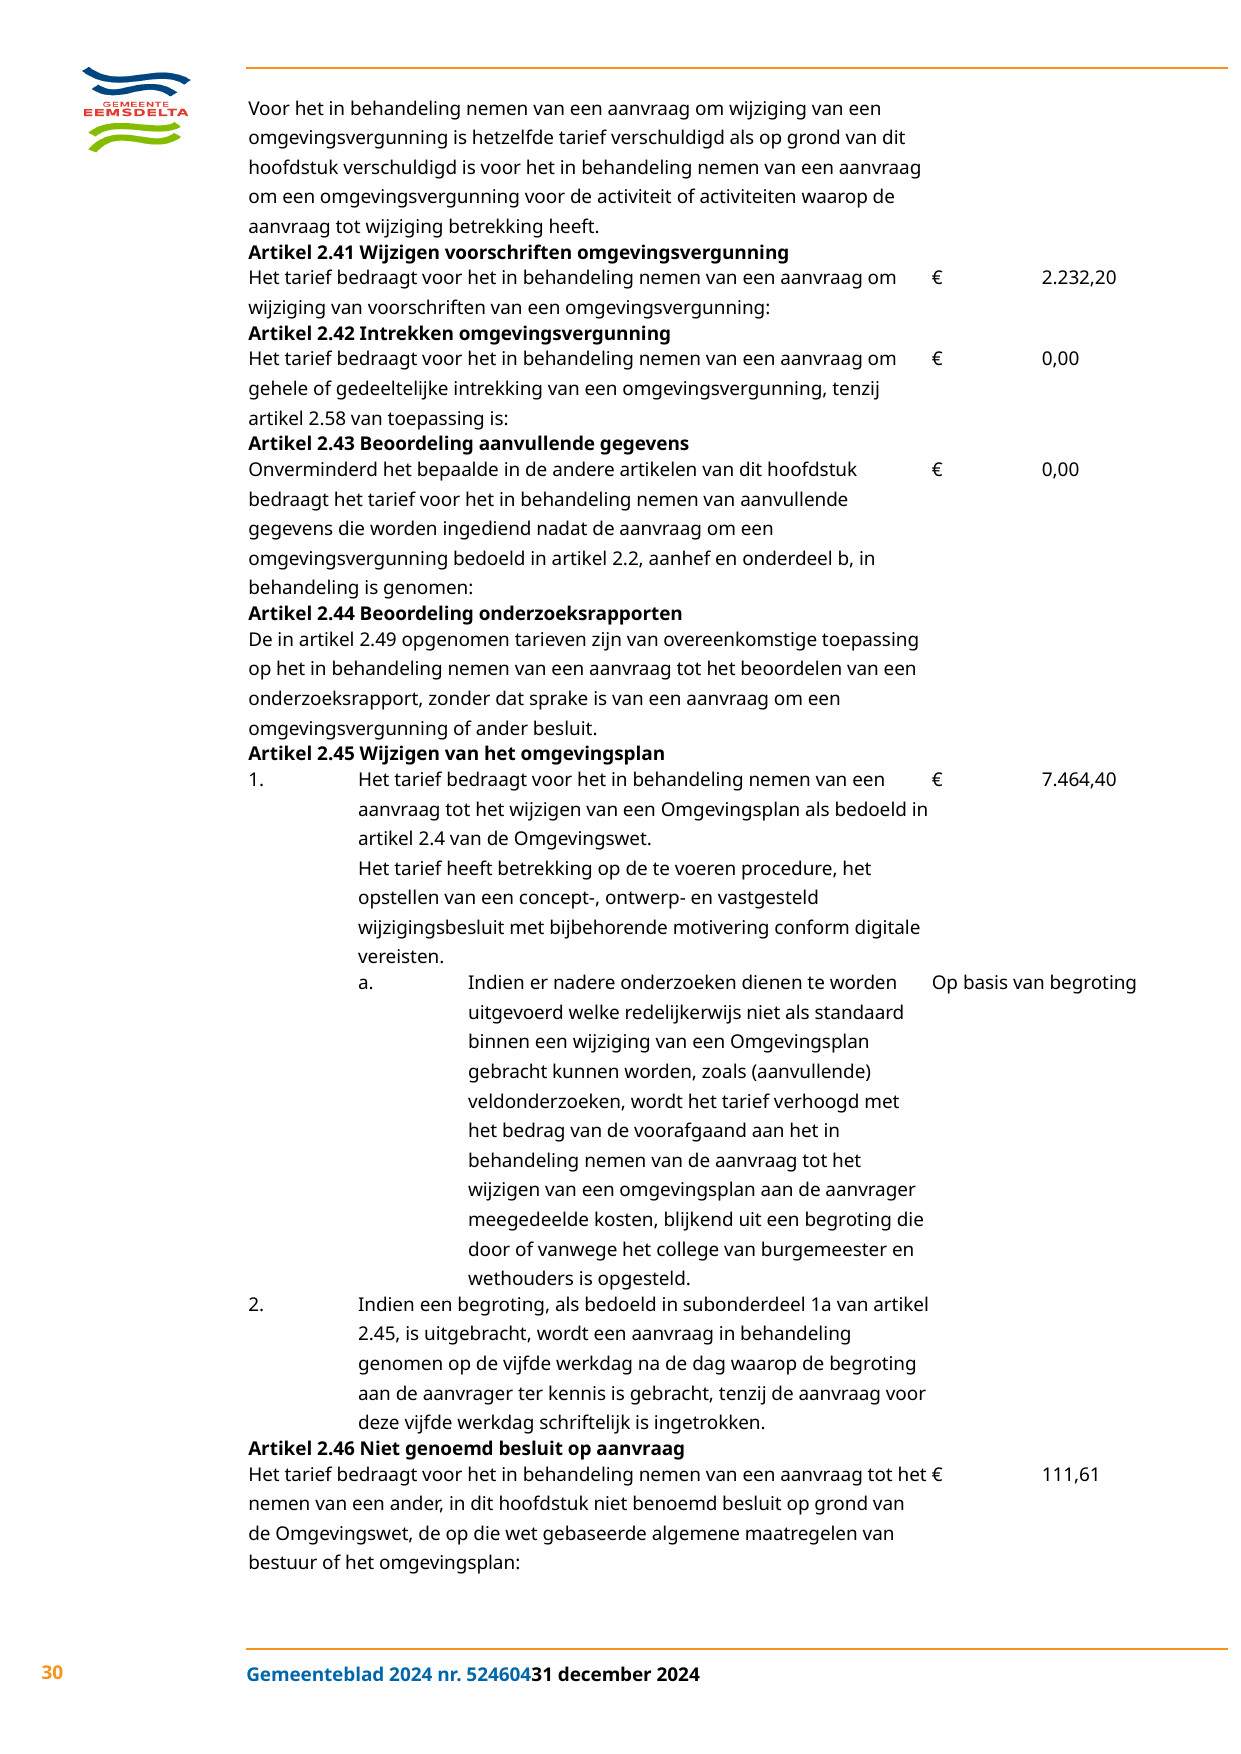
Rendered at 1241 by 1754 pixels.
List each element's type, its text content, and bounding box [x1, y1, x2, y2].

table_cell Onverminderd het bepaalde in de andere artikelen van dit hoofdstuk bedraagt het tarief voor het in behandeling nemen van aanvullende gegevens die worden ingediend nadat de aanvraag om een omgevingsvergunning bedoeld in artikel 2.2, aanhef en onderdeel b, in behandeling is genomen: [248, 456, 932, 600]
table_cell 111,61 [1042, 1461, 1152, 1575]
table_cell Het tarief bedraagt voor het in behandeling nemen van een aanvraag tot het wijzigen van een Omgevingsplan als bedoeld in artikel 2.4 van de Omgevingswet. Het tarief heeft betrekking op de te voeren procedure, het opstellen van een concept-, ontwerp- en vastgesteld wijzigingsbesluit met bijbehorende motivering conform digitale vereisten. [358, 766, 932, 969]
table_cell 0,00 [1042, 456, 1152, 600]
table_cell 2.232,20 [1042, 265, 1152, 320]
table_cell [1042, 626, 1152, 741]
table_cell Artikel 2.41 Wijzigen voorschriften omgevingsvergunning [248, 239, 1152, 264]
table_cell 7.464,40 [1042, 766, 1152, 969]
table_cell Artikel 2.44 Beoordeling onderzoeksrapporten [248, 600, 1152, 626]
table_cell 2. [248, 1291, 358, 1435]
table_cell [932, 1575, 1042, 1601]
table_cell 0,00 [1042, 346, 1152, 431]
table_cell 1. [248, 766, 358, 969]
table_cell [468, 1575, 578, 1601]
table_cell Het tarief bedraagt voor het in behandeling nemen van een aanvraag om gehele of gedeeltelijke intrekking van een omgevingsvergunning, tenzij artikel 2.58 van toepassing is: [248, 346, 932, 431]
table_cell Het tarief bedraagt voor het in behandeling nemen van een aanvraag tot het nemen van een ander, in dit hoofdstuk niet benoemd besluit op grond van de Omgevingswet, de op die wet gebaseerde algemene maatregelen van bestuur of het omgevingsplan: [248, 1461, 932, 1575]
table_cell [1042, 1575, 1152, 1601]
table_cell € [932, 265, 1042, 320]
table_cell € [932, 346, 1042, 431]
picture [41, 47, 231, 172]
table_cell [932, 626, 1042, 741]
table_cell [1042, 1291, 1152, 1435]
table_cell Artikel 2.45 Wijzigen van het omgevingsplan [248, 741, 1152, 766]
table_cell De in artikel 2.49 opgenomen tarieven zijn van overeenkomstige toepassing op het in behandeling nemen van een aanvraag tot het beoordelen van een onderzoeksrapport, zonder dat sprake is van een aanvraag om een omgevingsvergunning of ander besluit. [248, 626, 932, 741]
table_cell [932, 1291, 1042, 1435]
table_cell Indien een begroting, als bedoeld in subonderdeel 1a van artikel 2.45, is uitgebracht, wordt een aanvraag in behandeling genomen op de vijfde werkdag na de dag waarop de begroting aan de aanvrager ter kennis is gebracht, tenzij de aanvraag voor deze vijfde werkdag schriftelijk is ingetrokken. [358, 1291, 932, 1435]
table_cell Het tarief bedraagt voor het in behandeling nemen van een aanvraag om wijziging van voorschriften van een omgevingsvergunning: [248, 265, 932, 320]
table_cell a. [358, 970, 468, 1291]
table_cell [578, 1575, 932, 1601]
table_cell € [932, 766, 1042, 969]
table_cell € [932, 1461, 1042, 1575]
table_cell € [932, 456, 1042, 600]
table_cell [248, 1575, 358, 1601]
table_cell [358, 1575, 468, 1601]
table_cell Indien er nadere onderzoeken dienen te worden uitgevoerd welke redelijkerwijs niet als standaard binnen een wijziging van een Omgevingsplan gebracht kunnen worden, zoals (aanvullende) veldonderzoeken, wordt het tarief verhoogd met het bedrag van de voorafgaand aan het in behandeling nemen van de aanvraag tot het wijzigen van een omgevingsplan aan de aanvrager meegedeelde kosten, blijkend uit een begroting die door of vanwege het college van burgemeester en wethouders is opgesteld. [468, 970, 932, 1291]
table_cell Artikel 2.43 Beoordeling aanvullende gegevens [248, 431, 1152, 456]
table_cell Artikel 2.42 Intrekken omgevingsvergunning [248, 320, 1152, 346]
table_cell Op basis van begroting [932, 970, 1152, 1291]
table_cell Artikel 2.46 Niet genoemd besluit op aanvraag [248, 1435, 1152, 1461]
table_cell [932, 95, 1042, 239]
table_cell [1042, 95, 1152, 239]
table_cell [248, 970, 358, 1291]
table_cell Voor het in behandeling nemen van een aanvraag om wijziging van een omgevingsvergunning is hetzelfde tarief verschuldigd als op grond van dit hoofdstuk verschuldigd is voor het in behandeling nemen van een aanvraag om een omgevingsvergunning voor de activiteit of activiteiten waarop de aanvraag tot wijziging betrekking heeft. [248, 95, 932, 239]
